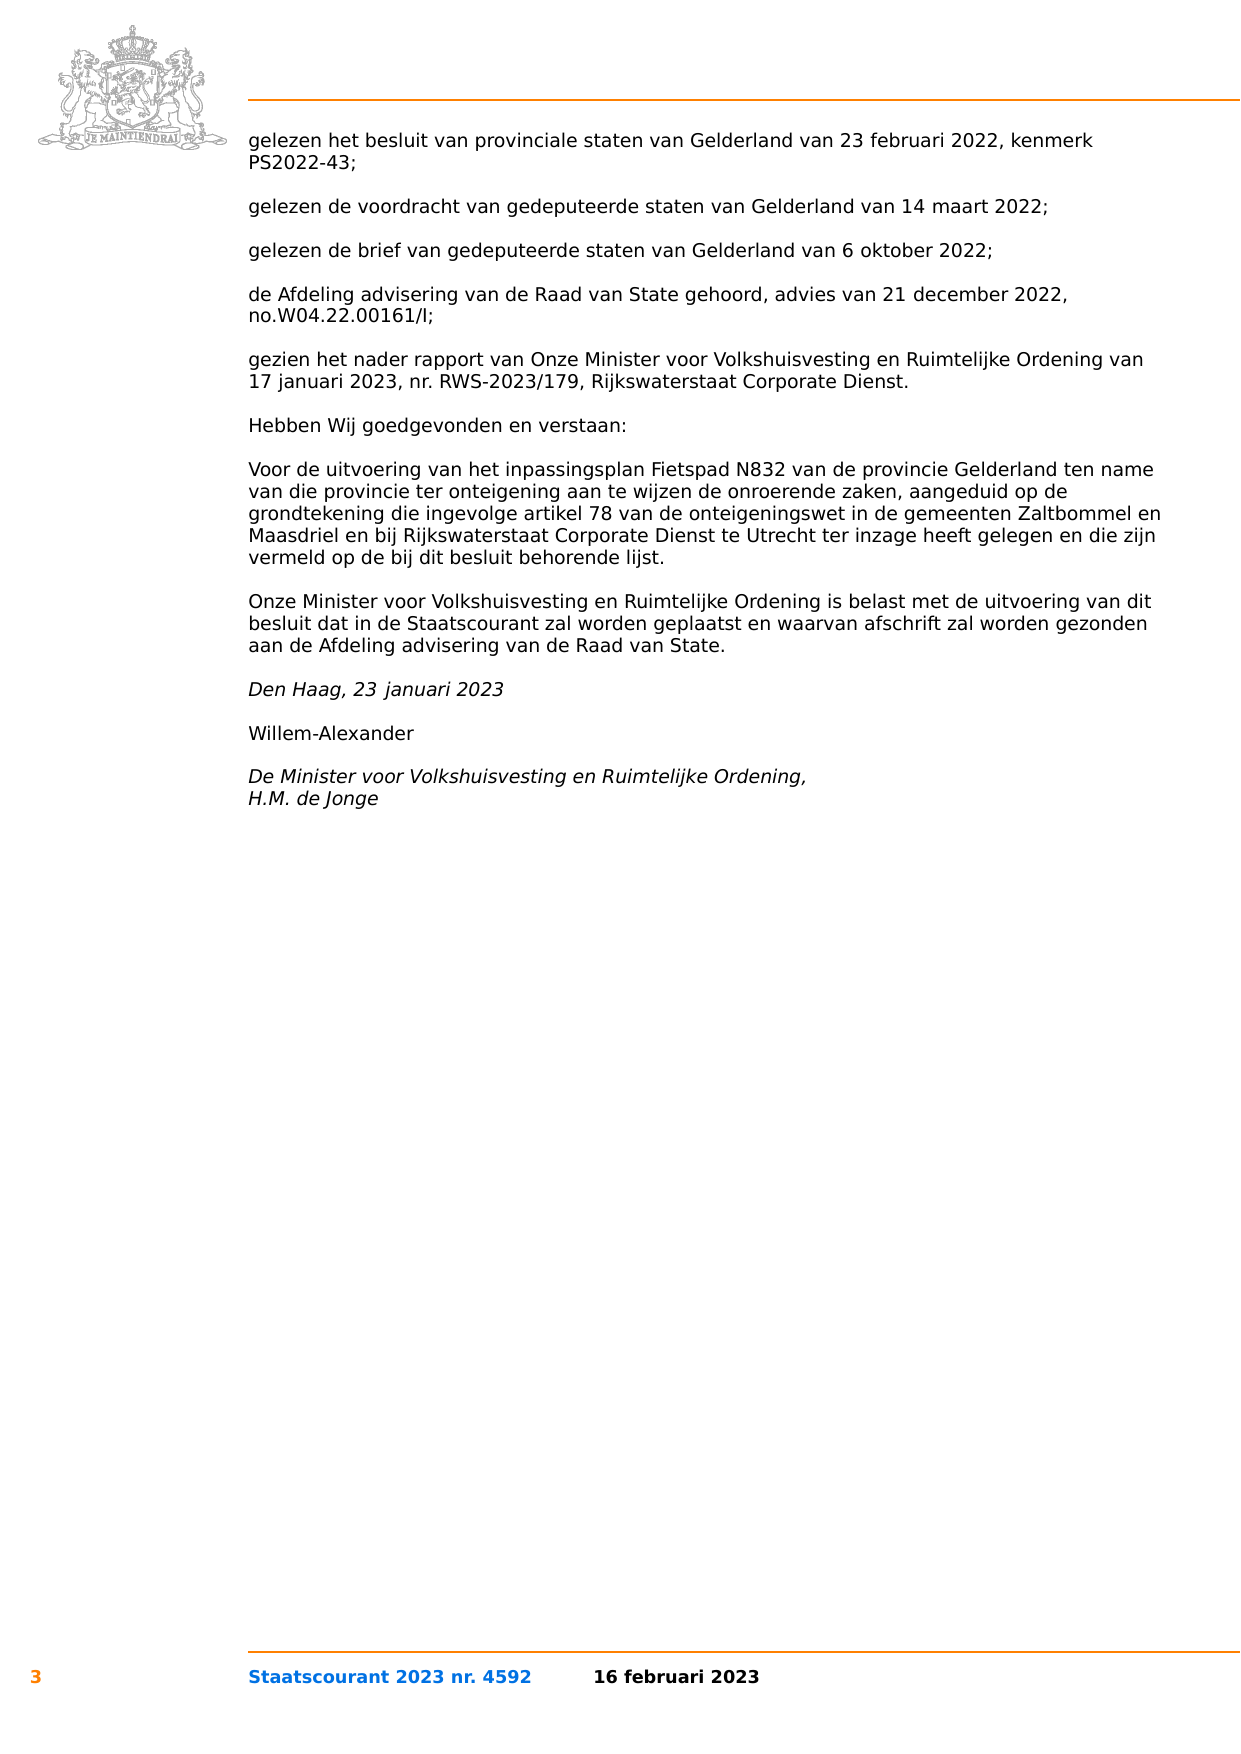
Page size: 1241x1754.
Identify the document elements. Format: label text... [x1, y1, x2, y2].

picture [38, 25, 227, 150]
text gelezen de voordracht van gedeputeerde staten van Gelderland van 14 maart 2022; [248, 196, 1163, 218]
text Hebben Wij goedgevonden en verstaan: [248, 415, 1163, 437]
text Voor de uitvoering van het inpassingsplan Fietspad N832 van de provincie Gelderland ten name van die provincie ter onteigening aan te wijzen de onroerende zaken, aangeduid op de grondtekening die ingevolge artikel 78 van de onteigeningswet in de gemeenten Zaltbommel en Maasdriel en bij Rijkswaterstaat Corporate Dienst te Utrecht ter inzage heeft gelegen en die zijn vermeld op de bij dit besluit behorende lijst. [248, 459, 1163, 569]
text gelezen de brief van gedeputeerde staten van Gelderland van 6 oktober 2022; [248, 239, 1163, 262]
text gelezen het besluit van provinciale staten van Gelderland van 23 februari 2022, kenmerk PS2022-43; [248, 130, 1163, 174]
text Willem-Alexander [248, 722, 1163, 744]
text gezien het nader rapport van Onze Minister voor Volkshuisvesting en Ruimtelijke Ordening van 17 januari 2023, nr. RWS-2023/179, Rijkswaterstaat Corporate Dienst. [248, 349, 1163, 393]
text de Afdeling advisering van de Raad van State gehoord, advies van 21 december 2022, no.W04.22.00161/I; [248, 283, 1163, 327]
text Onze Minister voor Volkshuisvesting en Ruimtelijke Ordening is belast met de uitvoering van dit besluit dat in de Staatscourant zal worden geplaatst en waarvan afschrift zal worden gezonden aan de Afdeling advisering van de Raad van State. [248, 591, 1163, 657]
text De Minister voor Volkshuisvesting en Ruimtelijke Ordening, H.M. de Jonge [248, 766, 1163, 810]
text Den Haag, 23 januari 2023 [248, 678, 1163, 701]
